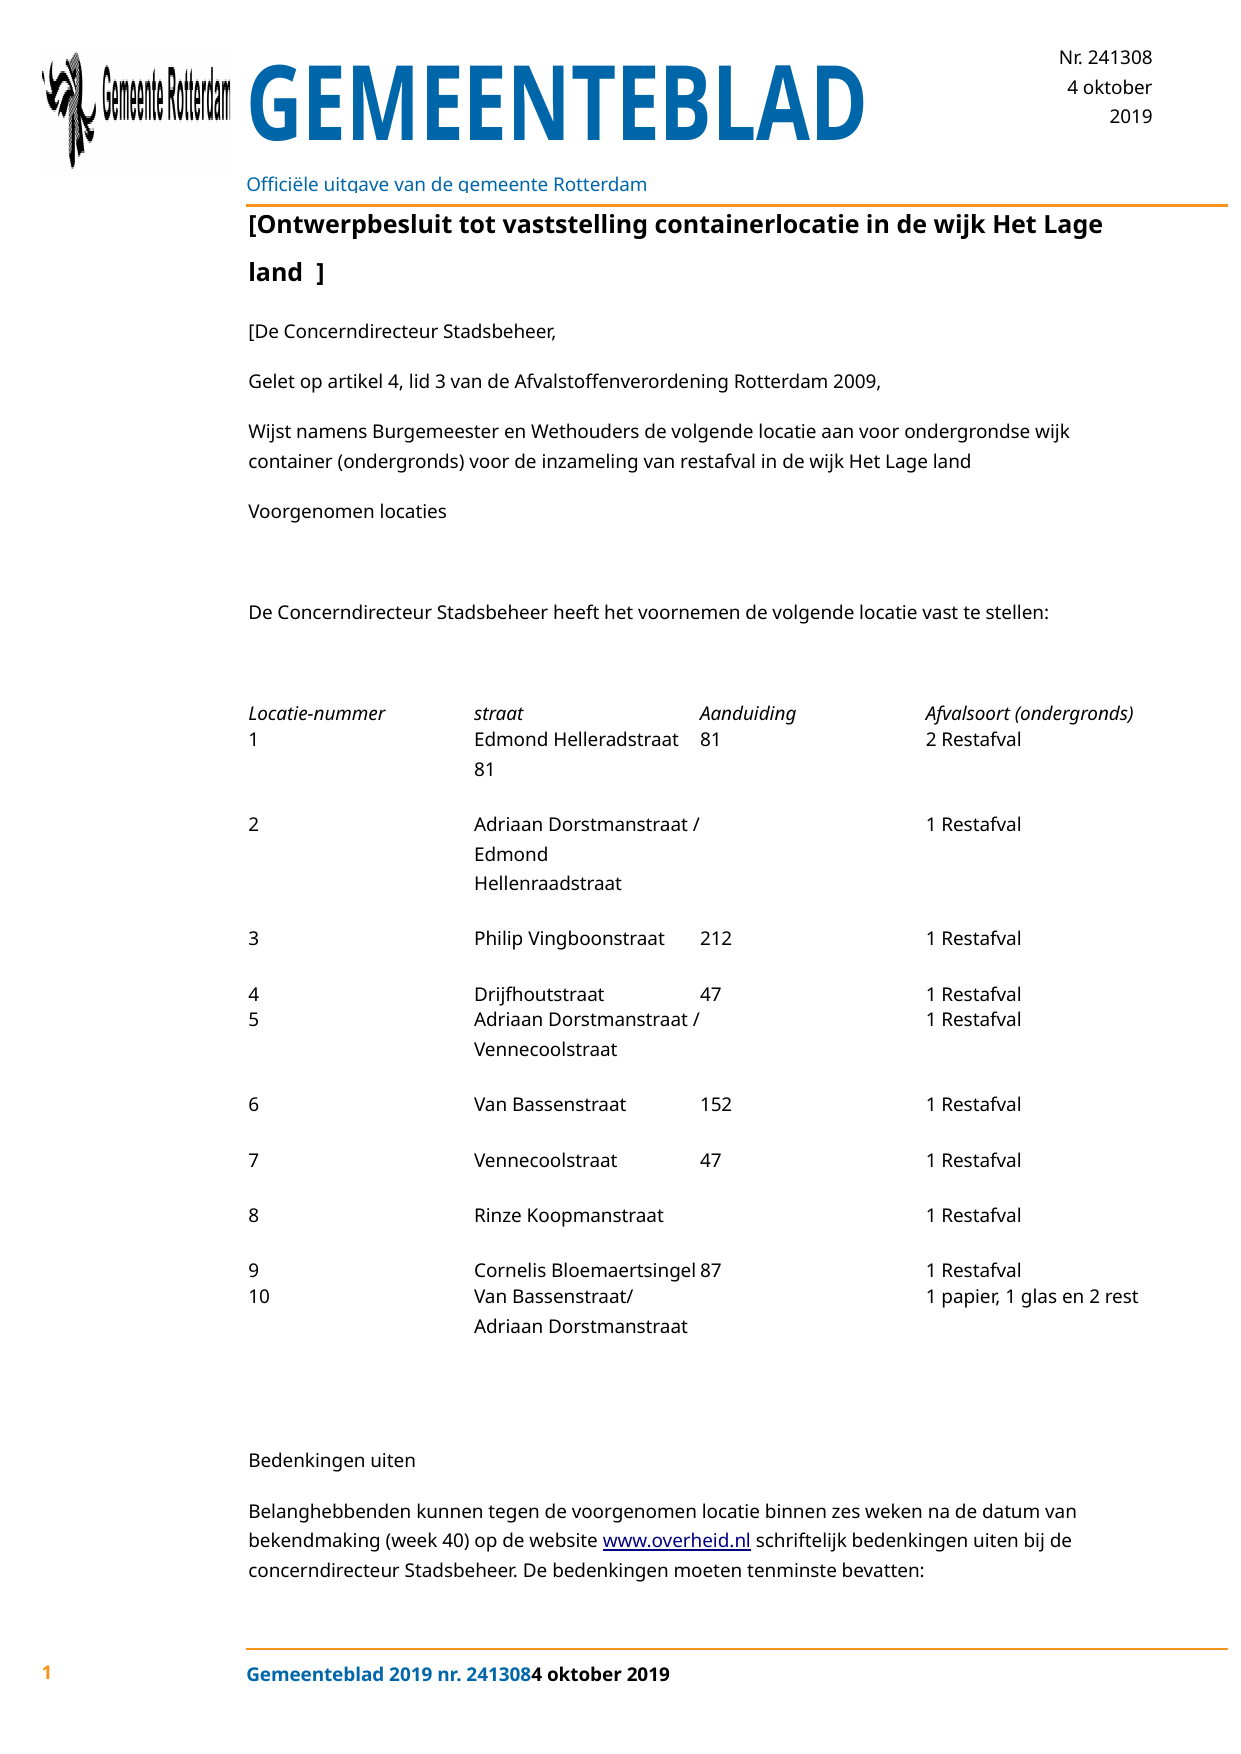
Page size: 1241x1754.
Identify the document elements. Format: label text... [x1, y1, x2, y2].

table_cell 47 [700, 981, 926, 1007]
table_header Aanduiding [700, 701, 926, 726]
table_header straat [474, 701, 700, 726]
table_cell 212 [700, 926, 926, 981]
table_cell 1 Restafval [926, 1092, 1152, 1147]
table_cell 8 [248, 1202, 474, 1257]
table_cell 5 [248, 1007, 474, 1092]
table_cell 1 [248, 726, 474, 811]
table_cell 4 [248, 981, 474, 1007]
table_cell Van Bassenstraat [474, 1092, 700, 1147]
table_cell 1 Restafval [926, 926, 1152, 981]
table_cell Drijfhoutstraat [474, 981, 700, 1007]
table_header Locatie-nummer [248, 701, 474, 726]
table_cell 1 Restafval [926, 1202, 1152, 1257]
table_cell 1 Restafval [926, 1258, 1152, 1283]
table_cell 6 [248, 1092, 474, 1147]
table_cell 3 [248, 926, 474, 981]
table_cell [700, 1283, 926, 1368]
table_cell 87 [700, 1258, 926, 1283]
table_cell [474, 1368, 700, 1394]
picture [41, 47, 231, 172]
text Gelet op artikel 4, lid 3 van de Afvalstoffenverordening Rotterdam 2009, [248, 368, 1152, 394]
table_cell Philip Vingboonstraat [474, 926, 700, 981]
text Wijst namens Burgemeester en Wethouders de volgende locatie aan voor ondergrondse wijk container (ondergronds) voor de inzameling van restafval in de wijk Het Lage land [248, 419, 1152, 474]
table_cell 10 [248, 1283, 474, 1368]
table_cell Adriaan Dorstmanstraat / Edmond Hellenraadstraat [474, 811, 700, 926]
table_cell [248, 1368, 474, 1394]
table_cell 1 papier, 1 glas en 2 rest [926, 1283, 1152, 1368]
table_cell 9 [248, 1258, 474, 1283]
table_cell 2 [248, 811, 474, 926]
table_cell 47 [700, 1147, 926, 1202]
table_cell Adriaan Dorstmanstraat / Vennecoolstraat [474, 1007, 700, 1092]
text [Ontwerpbesluit tot vaststelling containerlocatie in de wijk Het Lage land ] [248, 207, 1152, 288]
table_cell [700, 1202, 926, 1257]
table_cell [926, 1368, 1152, 1394]
table_cell [700, 1368, 926, 1394]
table_header Afvalsoort (ondergronds) [926, 701, 1152, 726]
table_cell 1 Restafval [926, 1007, 1152, 1092]
text Voorgenomen locaties [248, 499, 1152, 524]
table_cell 1 Restafval [926, 811, 1152, 926]
table_cell Rinze Koopmanstraat [474, 1202, 700, 1257]
table_cell 152 [700, 1092, 926, 1147]
table_cell [700, 1007, 926, 1092]
text Bedenkingen uiten [248, 1447, 1152, 1473]
table_cell Cornelis Bloemaertsingel [474, 1258, 700, 1283]
table_cell [700, 811, 926, 926]
table_cell 81 [700, 726, 926, 811]
table_cell Van Bassenstraat/ Adriaan Dorstmanstraat [474, 1283, 700, 1368]
table_cell 7 [248, 1147, 474, 1202]
table_cell Edmond Helleradstraat 81 [474, 726, 700, 811]
text De Concerndirecteur Stadsbeheer heeft het voornemen de volgende locatie vast te stellen: [248, 599, 1152, 625]
text [De Concerndirecteur Stadsbeheer, [248, 318, 1152, 344]
text Belanghebbenden kunnen tegen de voorgenomen locatie binnen zes weken na de datum van bekendmaking (week 40) op de website www.overheid.nl schriftelijk bedenkingen uiten bij de concerndirecteur Stadsbeheer. De bedenkingen moeten tenminste bevatten: [248, 1498, 1152, 1583]
table_cell 1 Restafval [926, 1147, 1152, 1202]
table_cell Vennecoolstraat [474, 1147, 700, 1202]
table_cell 1 Restafval [926, 981, 1152, 1007]
table_cell 2 Restafval [926, 726, 1152, 811]
